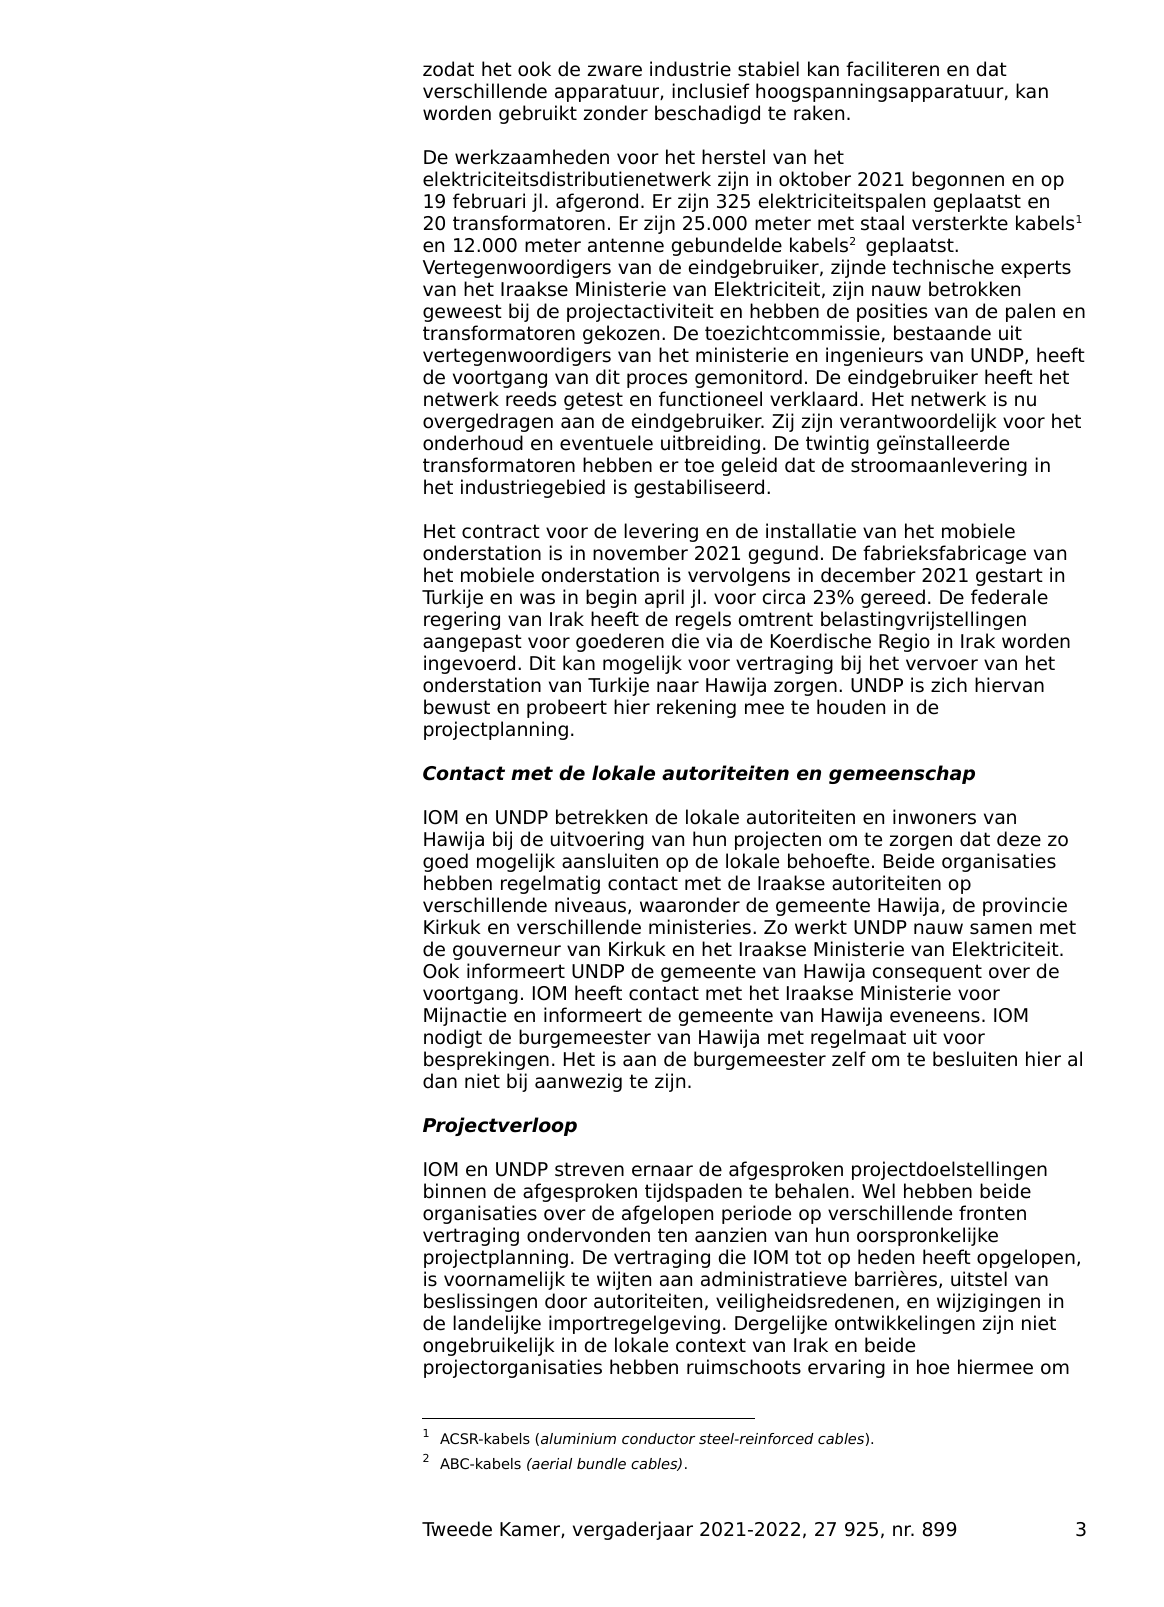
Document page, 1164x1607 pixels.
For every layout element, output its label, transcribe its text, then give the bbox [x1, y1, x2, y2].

text IOM en UNDP streven ernaar de afgesproken projectdoelstellingen binnen de afgesproken tijdspaden te behalen. Wel hebben beide organisaties over de afgelopen periode op verschillende fronten vertraging ondervonden ten aanzien van hun oorspronkelijke projectplanning. De vertraging die IOM tot op heden heeft opgelopen, is voornamelijk te wijten aan administratieve barrières, uitstel van beslissingen door autoriteiten, veiligheidsredenen, en wijzigingen in de landelijke importregelgeving. Dergelijke ontwikkelingen zijn niet ongebruikelijk in de lokale context van Irak en beide projectorganisaties hebben ruimschoots ervaring in hoe hiermee om [422, 1159, 1087, 1379]
subtitle Contact met de lokale autoriteiten en gemeenschap [422, 763, 1087, 785]
text zodat het ook de zware industrie stabiel kan faciliteren en dat verschillende apparatuur, inclusief hoogspanningsapparatuur, kan worden gebruikt zonder beschadigd te raken. [422, 59, 1087, 125]
text Het contract voor de levering en de installatie van het mobiele onderstation is in november 2021 gegund. De fabrieksfabricage van het mobiele onderstation is vervolgens in december 2021 gestart in Turkije en was in begin april jl. voor circa 23% gereed. De federale regering van Irak heeft de regels omtrent belastingvrijstellingen aangepast voor goederen die via de Koerdische Regio in Irak worden ingevoerd. Dit kan mogelijk voor vertraging bij het vervoer van het onderstation van Turkije naar Hawija zorgen. UNDP is zich hiervan bewust en probeert hier rekening mee te houden in de projectplanning. [422, 521, 1087, 741]
subtitle Projectverloop [422, 1115, 1087, 1137]
text ACSR-kabels (aluminium conductor steel-reinforced cables). [422, 1427, 1087, 1449]
text De werkzaamheden voor het herstel van het elektriciteitsdistributienetwerk zijn in oktober 2021 begonnen en op 19 februari jl. afgerond. Er zijn 325 elektriciteitspalen geplaatst en 20 transformatoren. Er zijn 25.000 meter met staal versterkte kabels en 12.000 meter antenne gebundelde kabels geplaatst. Vertegenwoordigers van de eindgebruiker, zijnde technische experts van het Iraakse Ministerie van Elektriciteit, zijn nauw betrokken geweest bij de projectactiviteit en hebben de posities van de palen en transformatoren gekozen. De toezichtcommissie, bestaande uit vertegenwoordigers van het ministerie en ingenieurs van UNDP, heeft de voortgang van dit proces gemonitord. De eindgebruiker heeft het netwerk reeds getest en functioneel verklaard. Het netwerk is nu overgedragen aan de eindgebruiker. Zij zijn verantwoordelijk voor het onderhoud en eventuele uitbreiding. De twintig geïnstalleerde transformatoren hebben er toe geleid dat de stroomaanlevering in het industriegebied is gestabiliseerd. [422, 147, 1087, 499]
text IOM en UNDP betrekken de lokale autoriteiten en inwoners van Hawija bij de uitvoering van hun projecten om te zorgen dat deze zo goed mogelijk aansluiten op de lokale behoefte. Beide organisaties hebben regelmatig contact met de Iraakse autoriteiten op verschillende niveaus, waaronder de gemeente Hawija, de provincie Kirkuk en verschillende ministeries. Zo werkt UNDP nauw samen met de gouverneur van Kirkuk en het Iraakse Ministerie van Elektriciteit. Ook informeert UNDP de gemeente van Hawija consequent over de voortgang. IOM heeft contact met het Iraakse Ministerie voor Mijnactie en informeert de gemeente van Hawija eveneens. IOM nodigt de burgemeester van Hawija met regelmaat uit voor besprekingen. Het is aan de burgemeester zelf om te besluiten hier al dan niet bij aanwezig te zijn. [422, 807, 1087, 1093]
text ABC-kabels (aerial bundle cables). [422, 1452, 1087, 1474]
